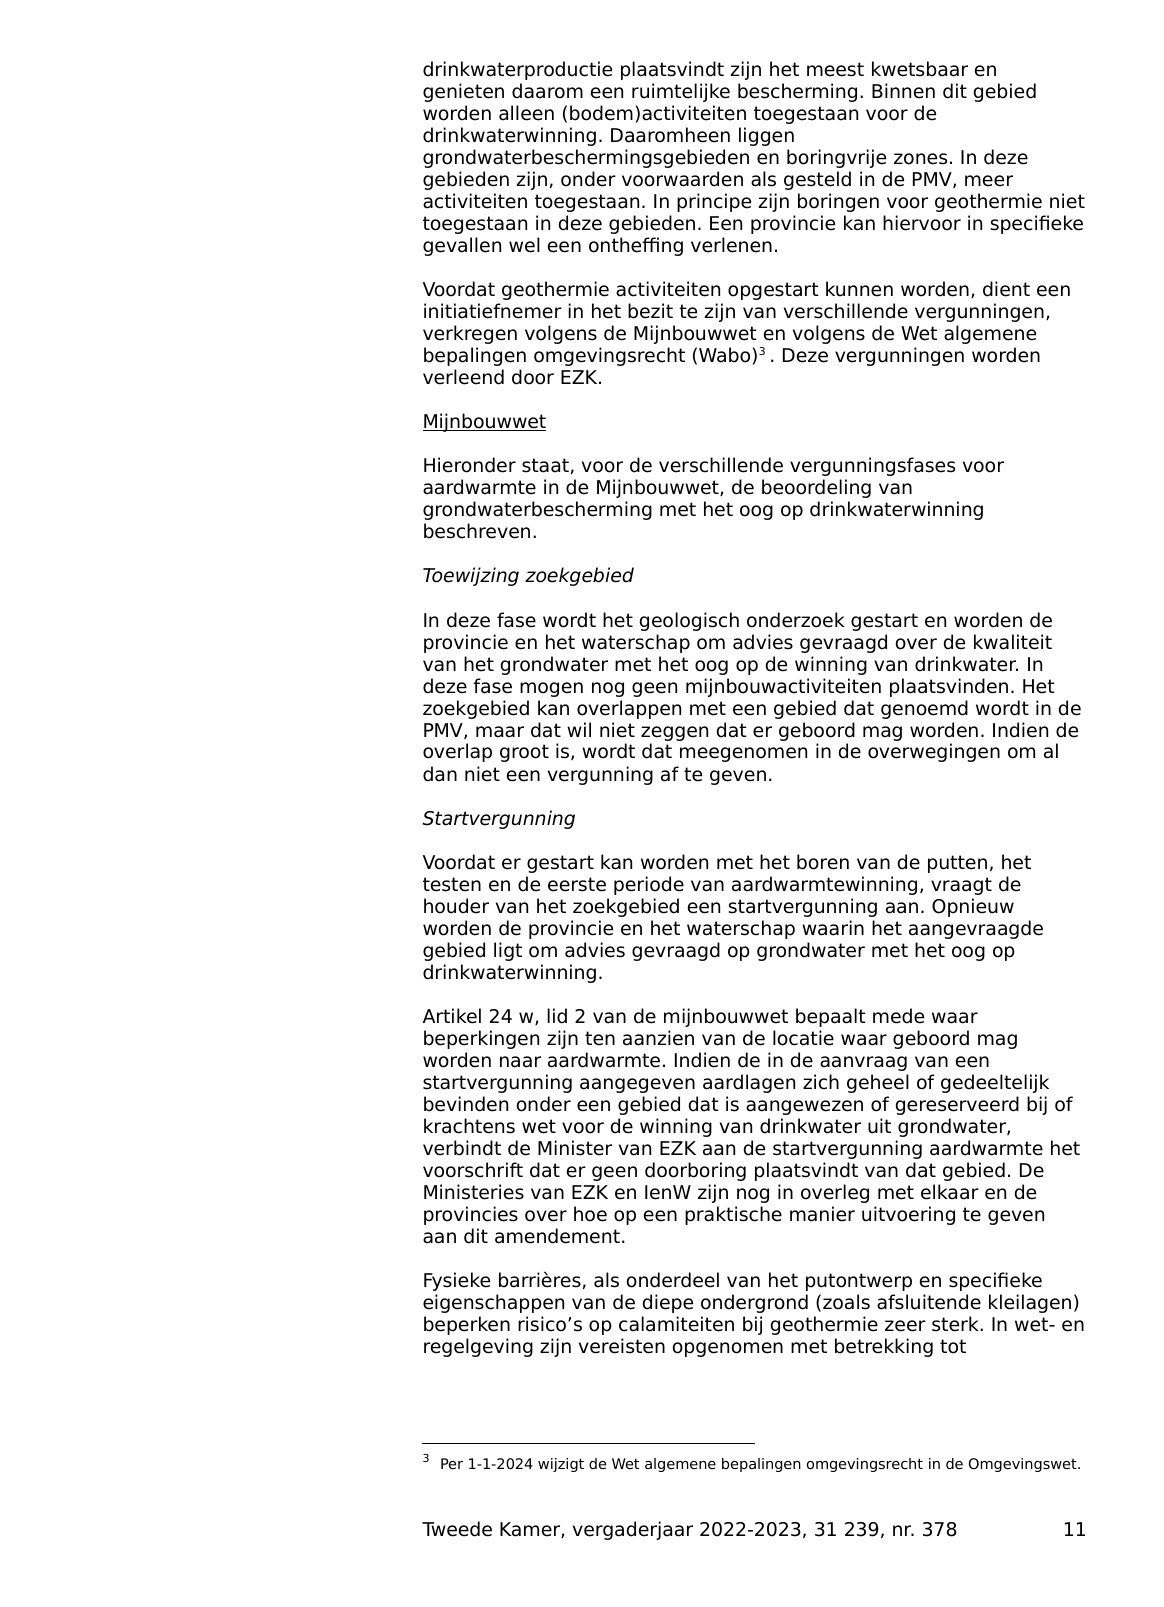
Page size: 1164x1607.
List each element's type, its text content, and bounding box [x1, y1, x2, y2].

subtitle Mijnbouwwet [422, 411, 1087, 433]
text Fysieke barrières, als onderdeel van het putontwerp en specifieke eigenschappen van de diepe ondergrond (zoals afsluitende kleilagen) beperken risico’s op calamiteiten bij geothermie zeer sterk. In wet- en regelgeving zijn vereisten opgenomen met betrekking tot [422, 1270, 1087, 1358]
text Voordat er gestart kan worden met het boren van de putten, het testen en de eerste periode van aardwarmtewinning, vraagt de houder van het zoekgebied een startvergunning aan. Opnieuw worden de provincie en het waterschap waarin het aangevraagde gebied ligt om advies gevraagd op grondwater met het oog op drinkwaterwinning. [422, 852, 1087, 984]
subtitle Toewijzing zoekgebied [422, 565, 1087, 587]
subtitle Startvergunning [422, 808, 1087, 829]
text In deze fase wordt het geologisch onderzoek gestart en worden de provincie en het waterschap om advies gevraagd over de kwaliteit van het grondwater met het oog op de winning van drinkwater. In deze fase mogen nog geen mijnbouwactiviteiten plaatsvinden. Het zoekgebied kan overlappen met een gebied dat genoemd wordt in de PMV, maar dat wil niet zeggen dat er geboord mag worden. Indien de overlap groot is, wordt dat meegenomen in de overwegingen om al dan niet een vergunning af te geven. [422, 609, 1087, 785]
text Voordat geothermie activiteiten opgestart kunnen worden, dient een initiatiefnemer in het bezit te zijn van verschillende vergunningen, verkregen volgens de Mijnbouwwet en volgens de Wet algemene bepalingen omgevingsrecht (Wabo). Deze vergunningen worden verleend door EZK. [422, 279, 1087, 389]
text Artikel 24 w, lid 2 van de mijnbouwwet bepaalt mede waar beperkingen zijn ten aanzien van de locatie waar geboord mag worden naar aardwarmte. Indien de in de aanvraag van een startvergunning aangegeven aardlagen zich geheel of gedeeltelijk bevinden onder een gebied dat is aangewezen of gereserveerd bij of krachtens wet voor de winning van drinkwater uit grondwater, verbindt de Minister van EZK aan de startvergunning aardwarmte het voorschrift dat er geen doorboring plaatsvindt van dat gebied. De Ministeries van EZK en IenW zijn nog in overleg met elkaar en de provincies over hoe op een praktische manier uitvoering te geven aan dit amendement. [422, 1006, 1087, 1248]
text drinkwaterproductie plaatsvindt zijn het meest kwetsbaar en genieten daarom een ruimtelijke bescherming. Binnen dit gebied worden alleen (bodem)activiteiten toegestaan voor de drinkwaterwinning. Daaromheen liggen grondwaterbeschermingsgebieden en boringvrije zones. In deze gebieden zijn, onder voorwaarden als gesteld in de PMV, meer activiteiten toegestaan. In principe zijn boringen voor geothermie niet toegestaan in deze gebieden. Een provincie kan hiervoor in specifieke gevallen wel een ontheffing verlenen. [422, 59, 1087, 257]
text Hieronder staat, voor de verschillende vergunningsfases voor aardwarmte in de Mijnbouwwet, de beoordeling van grondwaterbescherming met het oog op drinkwaterwinning beschreven. [422, 455, 1087, 543]
text Per 1-1-2024 wijzigt de Wet algemene bepalingen omgevingsrecht in de Omgevingswet. [422, 1452, 1087, 1474]
